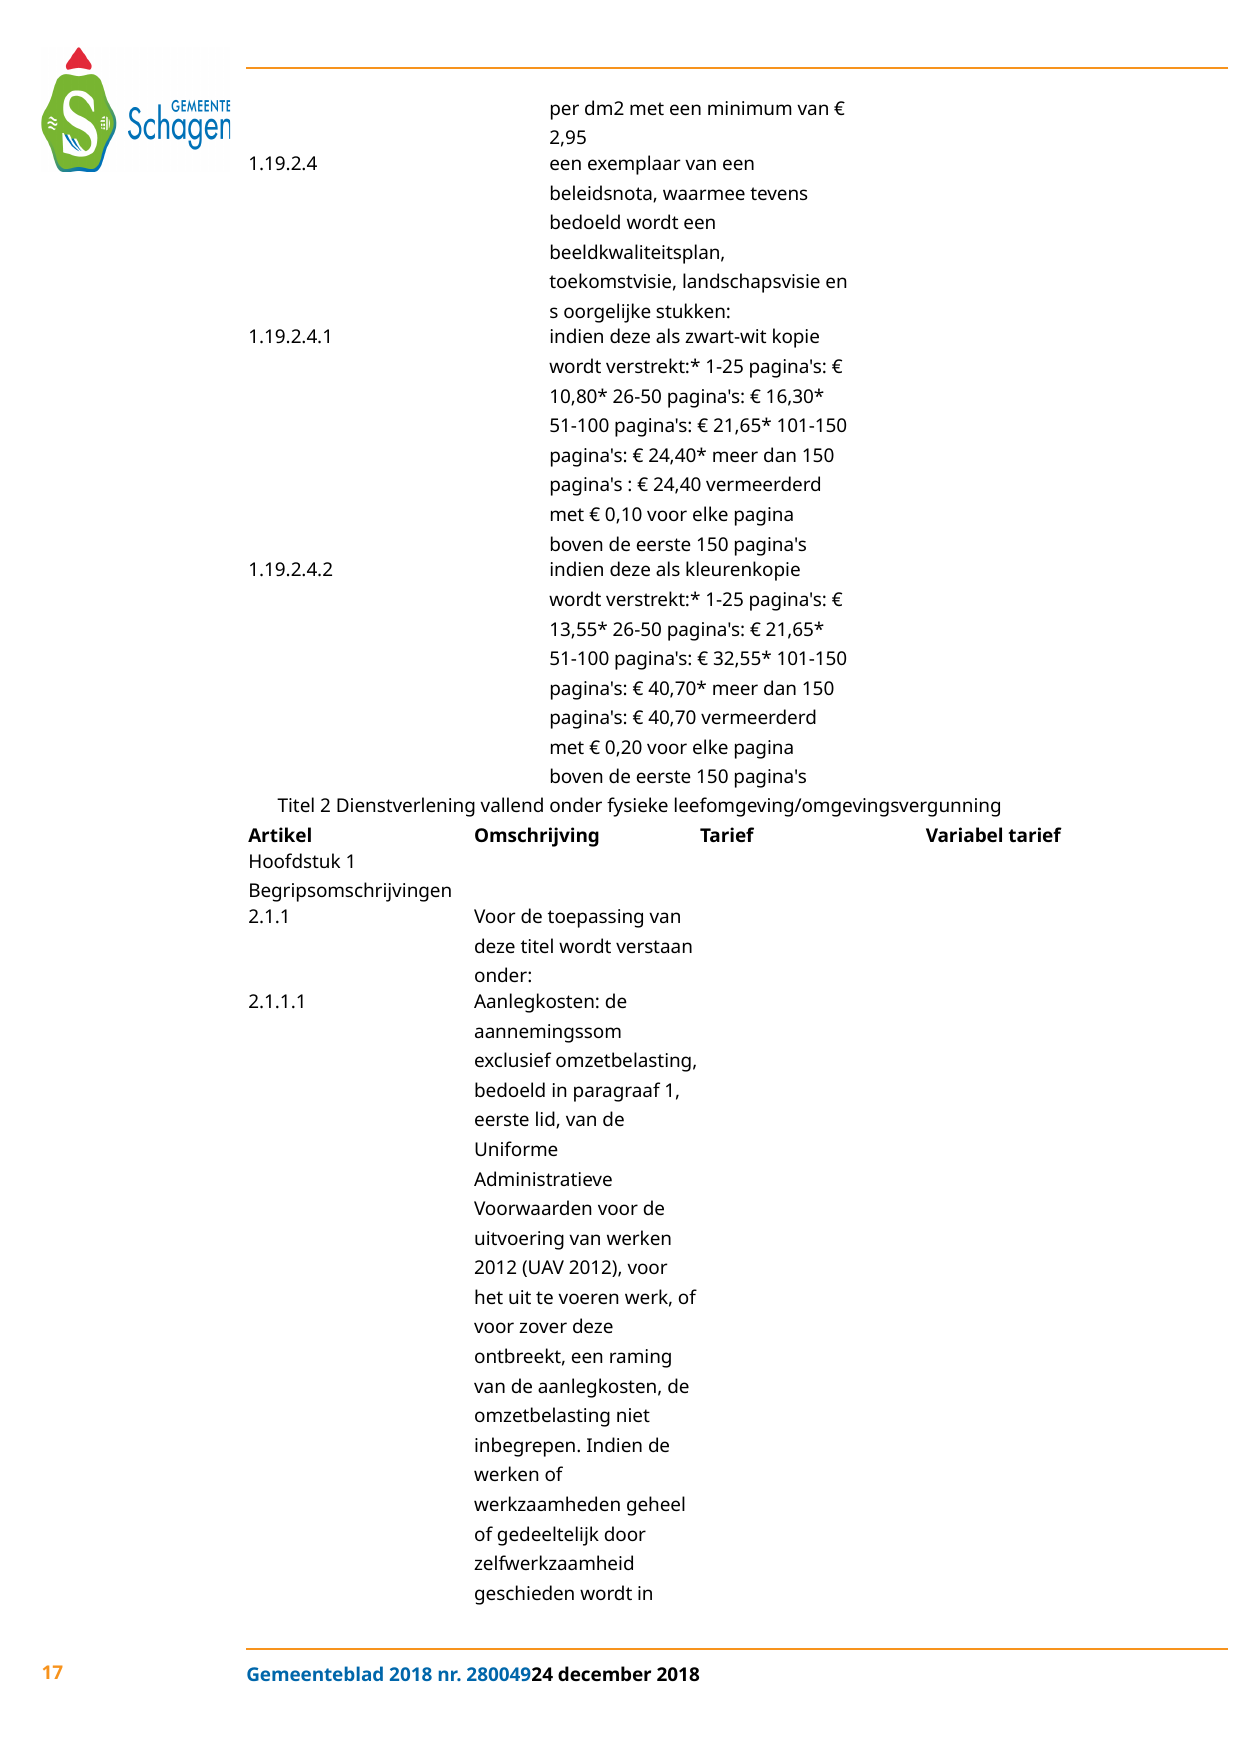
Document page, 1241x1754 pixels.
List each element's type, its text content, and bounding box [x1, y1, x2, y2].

table_cell [926, 903, 1152, 988]
text Titel 2 Dienstverlening vallend onder fysieke leefomgeving/omgevingsvergunning [248, 793, 1152, 818]
table_cell [850, 95, 1152, 150]
picture [41, 47, 231, 172]
table_cell indien deze als zwart-wit kopie wordt verstrekt:* 1-25 pagina's: € 10,80* 26-50 pagina's: € 16,30* 51-100 pagina's: € 21,65* 101-150 pagina's: € 24,40* meer dan 150 pagina's : € 24,40 vermeerderd met € 0,10 voor elke pagina boven de eerste 150 pagina's [549, 324, 850, 557]
table_cell 2.1.1.1 [248, 988, 474, 1606]
table_cell indien deze als kleurenkopie wordt verstrekt:* 1-25 pagina's: € 13,55* 26-50 pagina's: € 21,65* 51-100 pagina's: € 32,55* 101-150 pagina's: € 40,70* meer dan 150 pagina's: € 40,70 vermeerderd met € 0,20 voor elke pagina boven de eerste 150 pagina's [549, 557, 850, 789]
table_cell Hoofdstuk 1 Begripsomschrijvingen [248, 848, 474, 903]
table_header Artikel [248, 822, 474, 848]
table_cell 1.19.2.4.2 [248, 557, 549, 789]
table_cell [926, 988, 1152, 1606]
table_cell een exemplaar van een beleidsnota, waarmee tevens bedoeld wordt een beeldkwaliteitsplan, toekomstvisie, landschapsvisie en s oorgelijke stukken: [549, 150, 850, 324]
table_header Omschrijving [474, 822, 700, 848]
table_cell [850, 557, 1152, 789]
table_header Variabel tarief [926, 822, 1152, 848]
table_cell [248, 95, 549, 150]
table_cell [850, 150, 1152, 324]
table_cell [700, 988, 926, 1606]
table_cell [700, 903, 926, 988]
table_cell Aanlegkosten: de aannemingssom exclusief omzetbelasting, bedoeld in paragraaf 1, eerste lid, van de Uniforme Administratieve Voorwaarden voor de uitvoering van werken 2012 (UAV 2012), voor het uit te voeren werk, of voor zover deze ontbreekt, een raming van de aanlegkosten, de omzetbelasting niet inbegrepen. Indien de werken of werkzaamheden geheel of gedeeltelijk door zelfwerkzaamheid geschieden wordt in [474, 988, 700, 1606]
table_cell 1.19.2.4.1 [248, 324, 549, 557]
table_cell 2.1.1 [248, 903, 474, 988]
table_header Tarief [700, 822, 926, 848]
table_cell 1.19.2.4 [248, 150, 549, 324]
table_cell [850, 324, 1152, 557]
table_cell Voor de toepassing van deze titel wordt verstaan onder: [474, 903, 700, 988]
table_cell per dm2 met een minimum van € 2,95 [549, 95, 850, 150]
